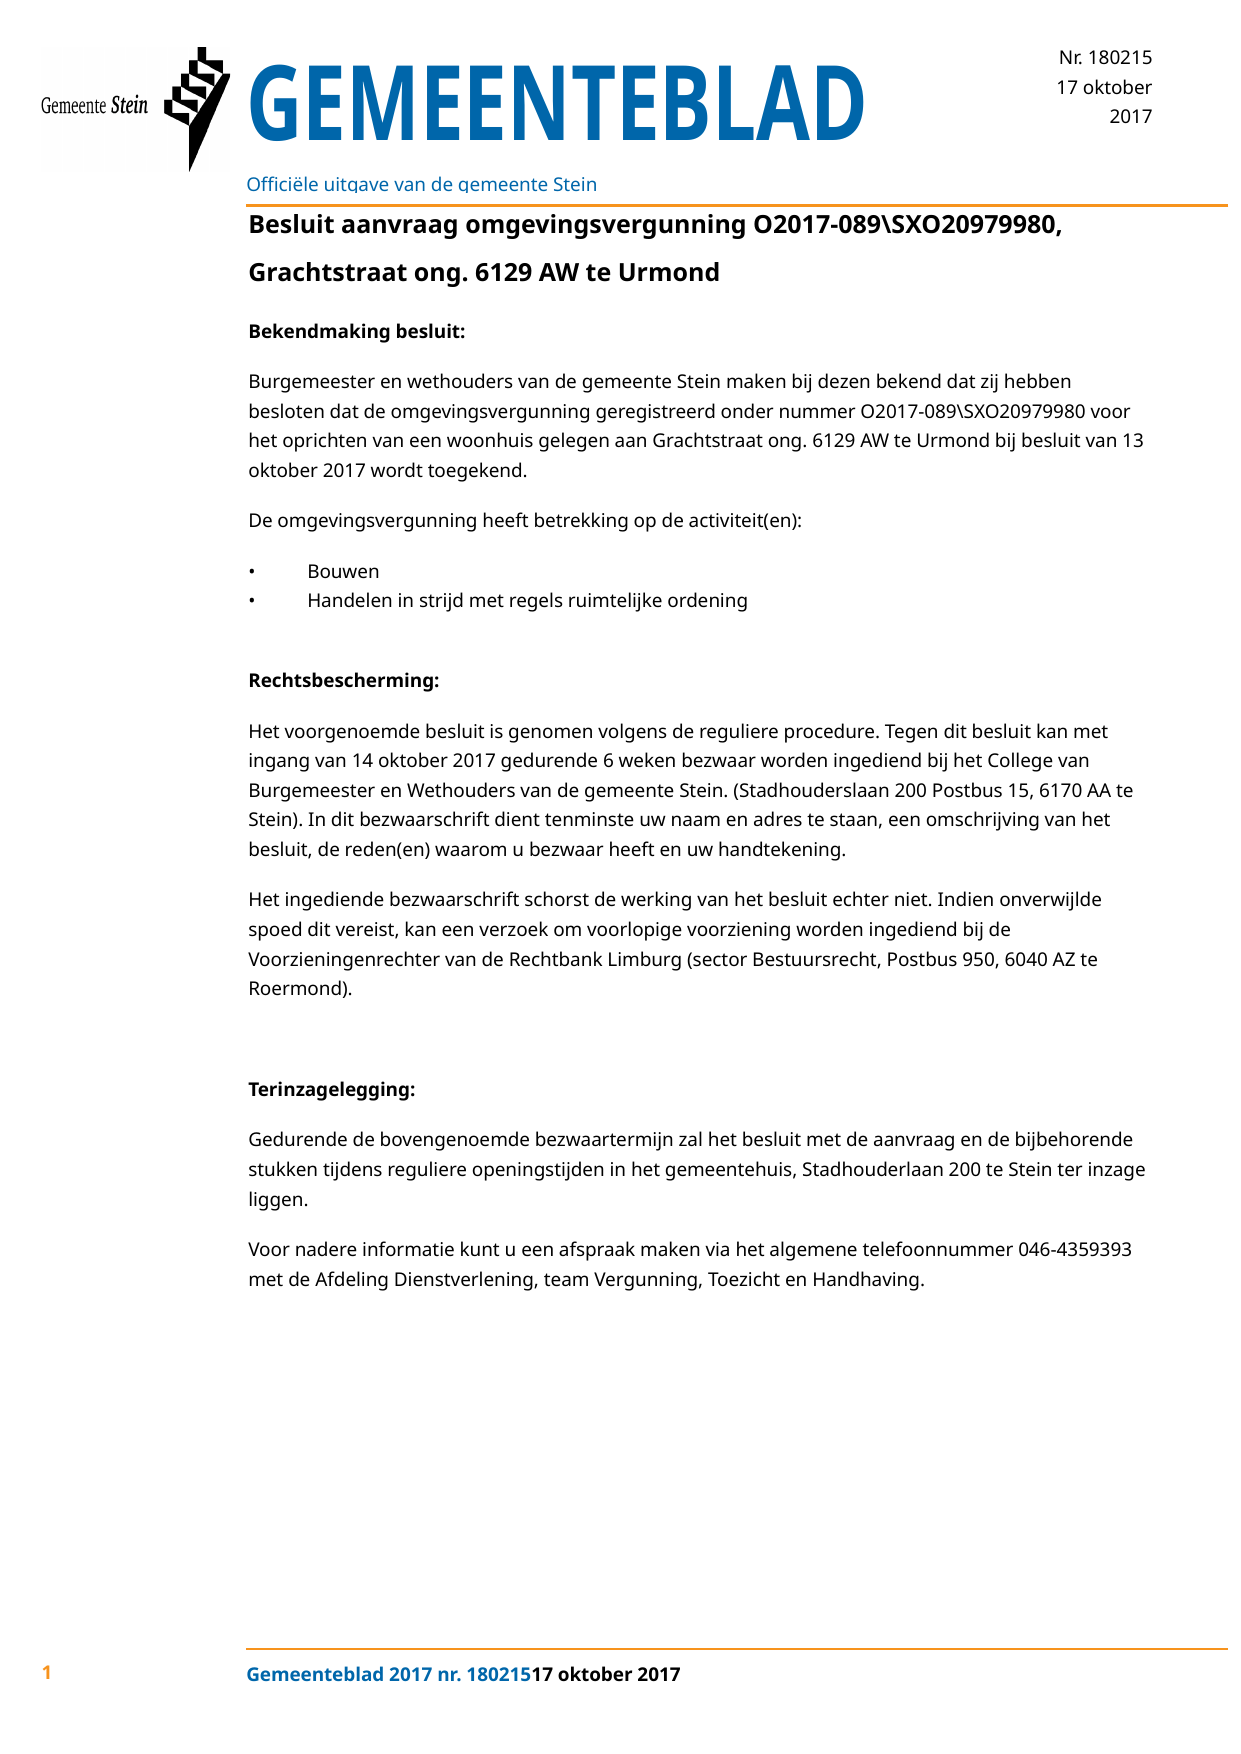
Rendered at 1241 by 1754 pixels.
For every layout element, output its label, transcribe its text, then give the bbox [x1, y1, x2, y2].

text De omgevingsvergunning heeft betrekking op de activiteit(en): [248, 507, 1152, 533]
text Het voorgenoemde besluit is genomen volgens de reguliere procedure. Tegen dit besluit kan met ingang van 14 oktober 2017 gedurende 6 weken bezwaar worden ingediend bij het College van Burgemeester en Wethouders van de gemeente Stein. (Stadhouderslaan 200 Postbus 15, 6170 AA te Stein). In dit bezwaarschrift dient tenminste uw naam en adres te staan, een omschrijving van het besluit, de reden(en) waarom u bezwaar heeft en uw handtekening. [248, 718, 1152, 862]
text Besluit aanvraag omgevingsvergunning O2017-089\SXO20979980, Grachtstraat ong. 6129 AW te Urmond [248, 207, 1152, 288]
text Rechtsbescherming: [248, 667, 1152, 693]
picture [41, 47, 231, 172]
text Terinzagelegging: [248, 1076, 1152, 1102]
list Handelen in strijd met regels ruimtelijke ordening [248, 587, 1152, 613]
list Bouwen [248, 558, 1152, 584]
text Gedurende de bovengenoemde bezwaartermijn zal het besluit met de aanvraag en de bijbehorende stukken tijdens reguliere openingstijden in het gemeentehuis, Stadhouderlaan 200 te Stein ter inzage liggen. [248, 1127, 1152, 1212]
text Het ingediende bezwaarschrift schorst de werking van het besluit echter niet. Indien onverwijlde spoed dit vereist, kan een verzoek om voorlopige voorziening worden ingediend bij de Voorzieningenrechter van de Rechtbank Limburg (sector Bestuursrecht, Postbus 950, 6040 AZ te Roermond). [248, 887, 1152, 1001]
text Voor nadere informatie kunt u een afspraak maken via het algemene telefoonnummer 046-4359393 met de Afdeling Dienstverlening, team Vergunning, Toezicht en Handhaving. [248, 1236, 1152, 1292]
text Bekendmaking besluit: [248, 318, 1152, 344]
text Burgemeester en wethouders van de gemeente Stein maken bij dezen bekend dat zij hebben besloten dat de omgevingsvergunning geregistreerd onder nummer O2017-089\SXO20979980 voor het oprichten van een woonhuis gelegen aan Grachtstraat ong. 6129 AW te Urmond bij besluit van 13 oktober 2017 wordt toegekend. [248, 368, 1152, 483]
